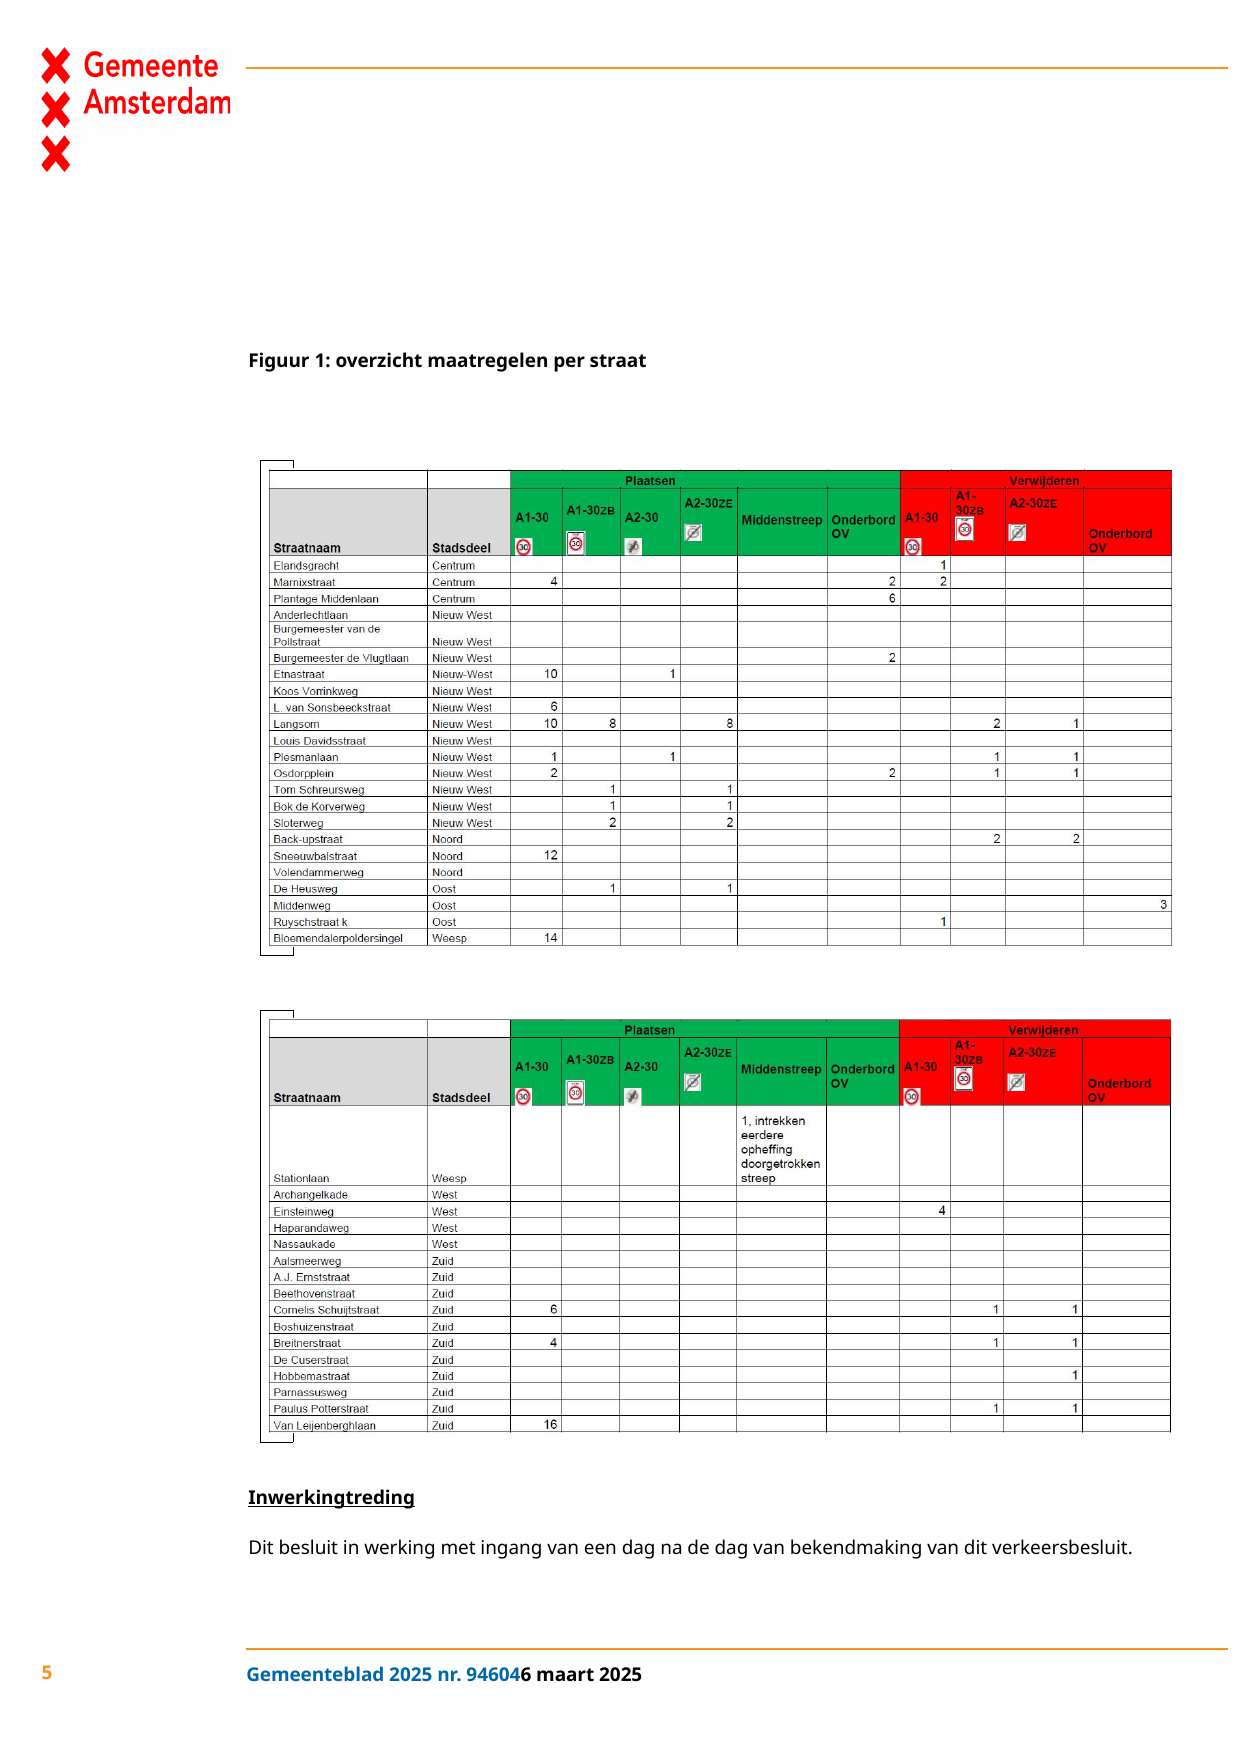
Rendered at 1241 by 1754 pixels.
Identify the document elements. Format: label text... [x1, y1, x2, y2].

picture [268, 1018, 1173, 1433]
text Dit besluit in werking met ingang van een dag na de dag van bekendmaking van dit verkeersbesluit. [248, 1534, 1152, 1560]
picture [41, 47, 231, 172]
picture [268, 468, 1173, 947]
text Inwerkingtreding [248, 1484, 1152, 1509]
text Figuur 1: overzicht maatregelen per straat [248, 347, 1152, 373]
